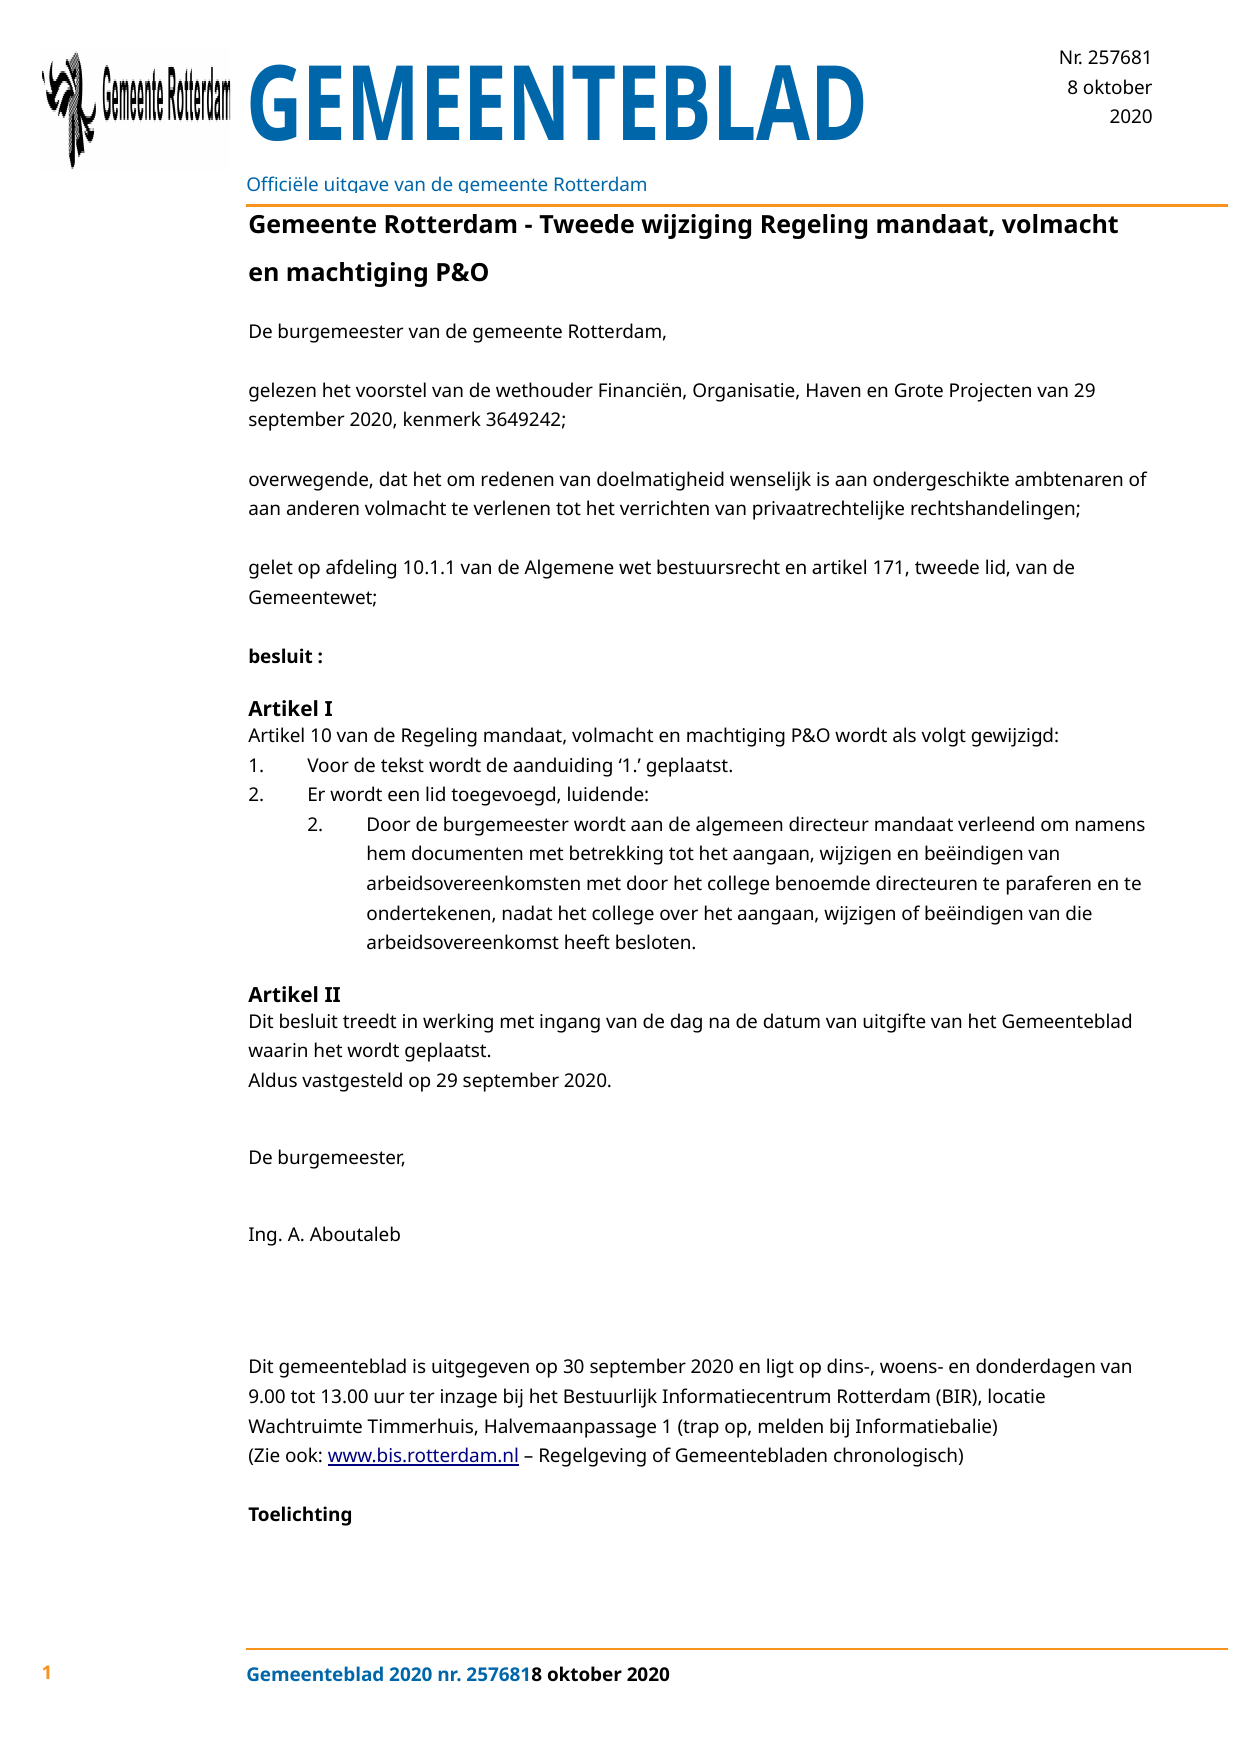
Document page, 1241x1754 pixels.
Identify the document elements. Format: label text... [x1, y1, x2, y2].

text Dit gemeenteblad is uitgegeven op 30 september 2020 en ligt op dins-, woens- en donderdagen van 9.00 tot 13.00 uur ter inzage bij het Bestuurlijk Informatiecentrum Rotterdam (BIR), locatie Wachtruimte Timmerhuis, Halvemaanpassage 1 (trap op, melden bij Informatiebalie) [248, 1354, 1152, 1439]
list Voor de tekst wordt de aanduiding ‘1.’ geplaatst. [248, 752, 1152, 777]
text (Zie ook: www.bis.rotterdam.nl – Regelgeving of Gemeentebladen chronologisch) [248, 1442, 1152, 1468]
text De burgemeester, [248, 1144, 1152, 1170]
text Aldus vastgesteld op 29 september 2020. [248, 1067, 1152, 1093]
text Dit besluit treedt in werking met ingang van de dag na de datum van uitgifte van het Gemeenteblad waarin het wordt geplaatst. [248, 1008, 1152, 1063]
text gelezen het voorstel van de wethouder Financiën, Organisatie, Haven en Grote Projecten van 29 september 2020, kenmerk 3649242; [248, 377, 1152, 432]
text Ing. A. Aboutaleb [248, 1222, 1152, 1247]
text Artikel 10 van de Regeling mandaat, volmacht en machtiging P&O wordt als volgt gewijzigd: [248, 722, 1152, 748]
text Gemeente Rotterdam - Tweede wijziging Regeling mandaat, volmacht en machtiging P&O [248, 207, 1152, 288]
text Toelichting [248, 1502, 1152, 1527]
list Er wordt een lid toegevoegd, luidende: [248, 781, 1152, 807]
text gelet op afdeling 10.1.1 van de Algemene wet bestuursrecht en artikel 171, tweede lid, van de Gemeentewet; [248, 554, 1152, 610]
text De burgemeester van de gemeente Rotterdam, [248, 318, 1152, 344]
list Door de burgemeester wordt aan de algemeen directeur mandaat verleend om namens hem documenten met betrekking tot het aangaan, wijzigen en beëindigen van arbeidsovereenkomsten met door het college benoemde directeuren te paraferen en te ondertekenen, nadat het college over het aangaan, wijzigen of beëindigen van die arbeidsovereenkomst heeft besloten. [307, 811, 1152, 955]
text besluit : [248, 643, 1152, 669]
picture [41, 47, 231, 172]
text Artikel II [248, 980, 1152, 1008]
text Artikel I [248, 694, 1152, 722]
text overwegende, dat het om redenen van doelmatigheid wenselijk is aan ondergeschikte ambtenaren of aan anderen volmacht te verlenen tot het verrichten van privaatrechtelijke rechtshandelingen; [248, 466, 1152, 521]
